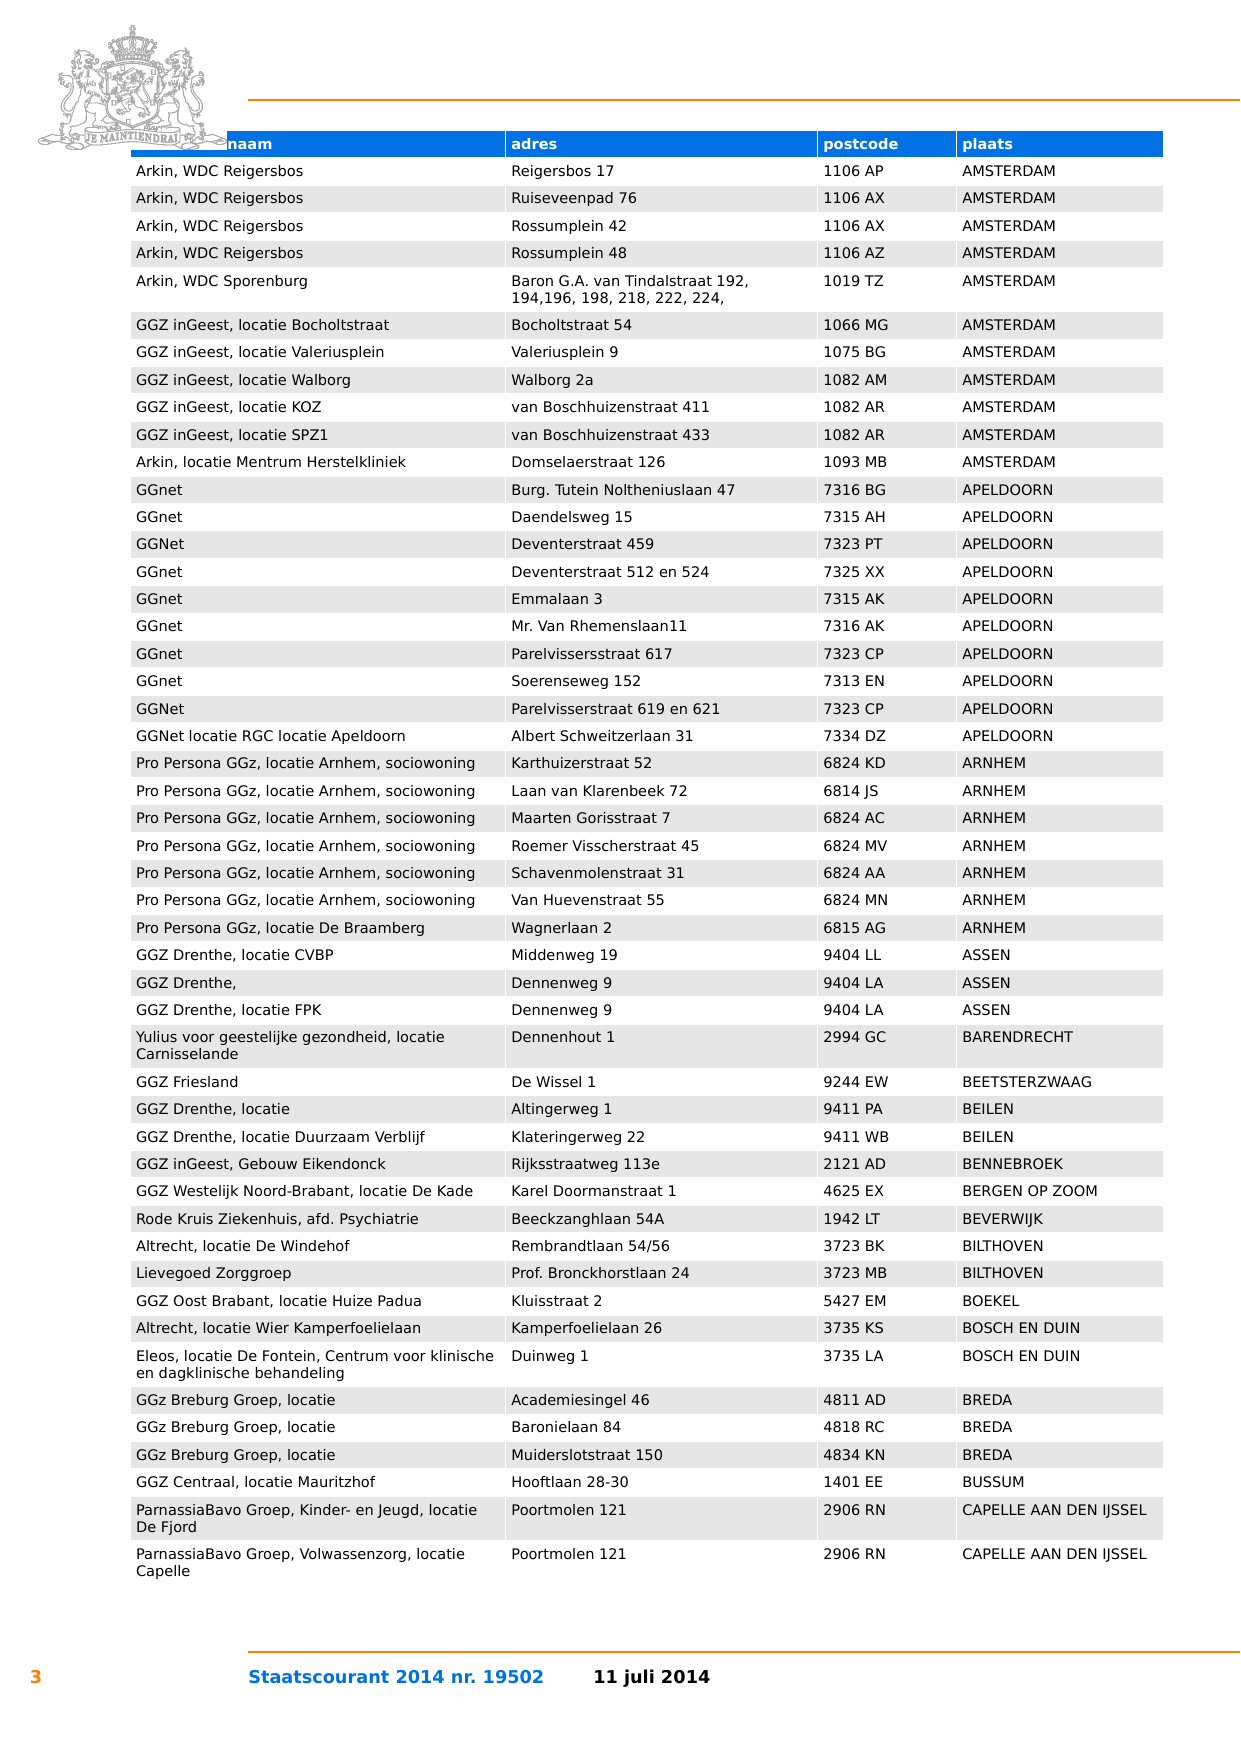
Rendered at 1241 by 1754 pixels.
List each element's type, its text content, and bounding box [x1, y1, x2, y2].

table_cell Pro Persona GGz, locatie Arnhem, sociowoning [131, 833, 505, 859]
table_cell GGZ Drenthe, [131, 970, 505, 996]
table_cell 7316 AK [818, 614, 956, 640]
table_cell APELDOORN [957, 696, 1163, 722]
table_cell Burg. Tutein Noltheniuslaan 47 [506, 477, 817, 503]
table_cell GGnet [131, 586, 505, 613]
table_cell 7315 AH [818, 504, 956, 530]
table_cell Albert Schweitzerlaan 31 [506, 723, 817, 749]
table_cell 3723 BK [818, 1233, 956, 1260]
table_cell Laan van Klarenbeek 72 [506, 778, 817, 804]
table_cell Yulius voor geestelijke gezondheid, locatie Carnisselande [131, 1025, 505, 1068]
table_cell BEVERWIJK [957, 1206, 1163, 1232]
table_cell Baron G.A. van Tindalstraat 192, 194,196, 198, 218, 222, 224, [506, 268, 817, 311]
table_cell BOSCH EN DUIN [957, 1343, 1163, 1386]
table_cell 6814 JS [818, 778, 956, 804]
table_cell BUSSUM [957, 1470, 1163, 1496]
table_cell 1093 MB [818, 449, 956, 476]
table_cell Ruiseveenpad 76 [506, 186, 817, 212]
table_header adres [506, 131, 817, 157]
table_cell Walborg 2a [506, 367, 817, 393]
table_cell Rembrandtlaan 54/56 [506, 1233, 817, 1260]
table_cell Arkin, WDC Reigersbos [131, 241, 505, 267]
table_cell Reigersbos 17 [506, 158, 817, 185]
table_cell Altrecht, locatie Wier Kamperfoelielaan [131, 1316, 505, 1342]
table_cell BENNEBROEK [957, 1151, 1163, 1177]
table_cell GGZ inGeest, locatie Valeriusplein [131, 340, 505, 366]
table_cell AMSTERDAM [957, 268, 1163, 311]
table_cell GGnet [131, 669, 505, 695]
table_cell Dennenweg 9 [506, 997, 817, 1023]
table_cell ARNHEM [957, 860, 1163, 887]
table_cell Daendelsweg 15 [506, 504, 817, 530]
table_cell Soerenseweg 152 [506, 669, 817, 695]
table_cell GGZ Drenthe, locatie CVBP [131, 943, 505, 969]
table_cell 2906 RN [818, 1541, 956, 1584]
table_cell GGZ Westelijk Noord-Brabant, locatie De Kade [131, 1179, 505, 1205]
table_cell 1942 LT [818, 1206, 956, 1232]
table_cell 7334 DZ [818, 723, 956, 749]
table_cell 1401 EE [818, 1470, 956, 1496]
table_cell ARNHEM [957, 915, 1163, 941]
table_cell GGZ inGeest, locatie Bocholtstraat [131, 312, 505, 339]
table_cell ARNHEM [957, 805, 1163, 832]
table_cell Poortmolen 121 [506, 1541, 817, 1584]
table_cell 3735 LA [818, 1343, 956, 1386]
table_cell 1082 AR [818, 395, 956, 421]
table_cell 7323 CP [818, 696, 956, 722]
table_cell 9244 EW [818, 1069, 956, 1095]
table_cell BREDA [957, 1415, 1163, 1441]
table_cell BOSCH EN DUIN [957, 1316, 1163, 1342]
table_cell BILTHOVEN [957, 1261, 1163, 1287]
table_cell Deventerstraat 459 [506, 531, 817, 558]
table_cell GGnet [131, 559, 505, 585]
table_cell 1106 AX [818, 213, 956, 239]
table_cell GGz Breburg Groep, locatie [131, 1442, 505, 1468]
table_cell GGZ Drenthe, locatie [131, 1096, 505, 1123]
table_cell Pro Persona GGz, locatie Arnhem, sociowoning [131, 860, 505, 887]
table_cell Emmalaan 3 [506, 586, 817, 613]
table_cell GGz Breburg Groep, locatie [131, 1415, 505, 1441]
table_cell Hooftlaan 28-30 [506, 1470, 817, 1496]
table_cell GGnet [131, 641, 505, 667]
table_cell AMSTERDAM [957, 449, 1163, 476]
table_cell 9404 LA [818, 970, 956, 996]
table_cell 1082 AM [818, 367, 956, 393]
table_cell Pro Persona GGz, locatie Arnhem, sociowoning [131, 751, 505, 777]
table_cell ARNHEM [957, 833, 1163, 859]
table_cell 6824 KD [818, 751, 956, 777]
table_cell AMSTERDAM [957, 213, 1163, 239]
table_cell 6824 AA [818, 860, 956, 887]
table_cell Parelvisserstraat 619 en 621 [506, 696, 817, 722]
table_cell ParnassiaBavo Groep, Volwassenzorg, locatie Capelle [131, 1541, 505, 1584]
table_cell 7323 PT [818, 531, 956, 558]
table_cell ASSEN [957, 997, 1163, 1023]
table_cell BOEKEL [957, 1288, 1163, 1314]
table_cell Karel Doormanstraat 1 [506, 1179, 817, 1205]
table_cell 9404 LA [818, 997, 956, 1023]
table_cell 3723 MB [818, 1261, 956, 1287]
table_cell 1106 AZ [818, 241, 956, 267]
table_cell GGnet [131, 504, 505, 530]
table_cell Arkin, locatie Mentrum Herstelkliniek [131, 449, 505, 476]
table_cell Kamperfoelielaan 26 [506, 1316, 817, 1342]
table_cell 6824 MV [818, 833, 956, 859]
table_cell CAPELLE AAN DEN IJSSEL [957, 1541, 1163, 1584]
table_cell ParnassiaBavo Groep, Kinder- en Jeugd, locatie De Fjord [131, 1497, 505, 1540]
table_cell Karthuizerstraat 52 [506, 751, 817, 777]
table_cell CAPELLE AAN DEN IJSSEL [957, 1497, 1163, 1540]
table_cell 1075 BG [818, 340, 956, 366]
table_cell Van Huevenstraat 55 [506, 888, 817, 914]
table_cell GGz Breburg Groep, locatie [131, 1387, 505, 1414]
table_header plaats [957, 131, 1163, 157]
table_cell Muiderslotstraat 150 [506, 1442, 817, 1468]
table_cell 4625 EX [818, 1179, 956, 1205]
table_header postcode [818, 131, 956, 157]
table_cell Pro Persona GGz, locatie Arnhem, sociowoning [131, 778, 505, 804]
table_cell GGZ inGeest, Gebouw Eikendonck [131, 1151, 505, 1177]
table_cell Domselaerstraat 126 [506, 449, 817, 476]
table_cell 9404 LL [818, 943, 956, 969]
table_cell Bocholtstraat 54 [506, 312, 817, 339]
table_cell APELDOORN [957, 614, 1163, 640]
table_cell 4818 RC [818, 1415, 956, 1441]
table_cell APELDOORN [957, 477, 1163, 503]
table_cell APELDOORN [957, 531, 1163, 558]
table_cell Rossumplein 42 [506, 213, 817, 239]
table_cell APELDOORN [957, 641, 1163, 667]
table_cell 2906 RN [818, 1497, 956, 1540]
table_cell APELDOORN [957, 723, 1163, 749]
table_cell AMSTERDAM [957, 340, 1163, 366]
table_cell Altrecht, locatie De Windehof [131, 1233, 505, 1260]
table_cell AMSTERDAM [957, 395, 1163, 421]
table_cell Klateringerweg 22 [506, 1124, 817, 1150]
table_cell De Wissel 1 [506, 1069, 817, 1095]
table_cell Arkin, WDC Reigersbos [131, 158, 505, 185]
table_cell Rode Kruis Ziekenhuis, afd. Psychiatrie [131, 1206, 505, 1232]
table_cell 9411 PA [818, 1096, 956, 1123]
table_cell van Boschhuizenstraat 411 [506, 395, 817, 421]
table_cell ARNHEM [957, 778, 1163, 804]
table_cell Arkin, WDC Sporenburg [131, 268, 505, 311]
table_cell BEETSTERZWAAG [957, 1069, 1163, 1095]
table_cell 1019 TZ [818, 268, 956, 311]
table_cell 5427 EM [818, 1288, 956, 1314]
table_cell Pro Persona GGz, locatie Arnhem, sociowoning [131, 805, 505, 832]
table_cell AMSTERDAM [957, 422, 1163, 448]
table_cell Mr. Van Rhemenslaan11 [506, 614, 817, 640]
table_cell 7313 EN [818, 669, 956, 695]
table_cell Pro Persona GGz, locatie De Braamberg [131, 915, 505, 941]
table_cell ARNHEM [957, 751, 1163, 777]
table_cell Altingerweg 1 [506, 1096, 817, 1123]
table_cell GGZ inGeest, locatie SPZ1 [131, 422, 505, 448]
table_cell ARNHEM [957, 888, 1163, 914]
table_cell Eleos, locatie De Fontein, Centrum voor klinische en dagklinische behandeling [131, 1343, 505, 1386]
table_cell 3735 KS [818, 1316, 956, 1342]
table_cell 7323 CP [818, 641, 956, 667]
table_cell Lievegoed Zorggroep [131, 1261, 505, 1287]
table_cell 6824 AC [818, 805, 956, 832]
table_cell 7325 XX [818, 559, 956, 585]
table_cell Schavenmolenstraat 31 [506, 860, 817, 887]
table_cell AMSTERDAM [957, 367, 1163, 393]
table_cell Maarten Gorisstraat 7 [506, 805, 817, 832]
table_cell Roemer Visscherstraat 45 [506, 833, 817, 859]
table_cell BILTHOVEN [957, 1233, 1163, 1260]
table_cell 1066 MG [818, 312, 956, 339]
table_cell GGZ inGeest, locatie Walborg [131, 367, 505, 393]
table_cell Kluisstraat 2 [506, 1288, 817, 1314]
table_cell Rijksstraatweg 113e [506, 1151, 817, 1177]
table_cell Academiesingel 46 [506, 1387, 817, 1414]
table_header naam [131, 131, 505, 157]
picture [38, 25, 227, 150]
table_cell 2994 GC [818, 1025, 956, 1068]
table_cell Valeriusplein 9 [506, 340, 817, 366]
table_cell BEILEN [957, 1096, 1163, 1123]
table_cell GGZ Oost Brabant, locatie Huize Padua [131, 1288, 505, 1314]
table_cell APELDOORN [957, 669, 1163, 695]
table_cell Parelvissersstraat 617 [506, 641, 817, 667]
table_cell 6815 AG [818, 915, 956, 941]
table_cell GGnet [131, 477, 505, 503]
table_cell 2121 AD [818, 1151, 956, 1177]
table_cell AMSTERDAM [957, 312, 1163, 339]
table_cell ASSEN [957, 943, 1163, 969]
table_cell 4811 AD [818, 1387, 956, 1414]
table_cell GGZ Drenthe, locatie FPK [131, 997, 505, 1023]
table_cell Dennenweg 9 [506, 970, 817, 996]
table_cell 1106 AX [818, 186, 956, 212]
table_cell BERGEN OP ZOOM [957, 1179, 1163, 1205]
table_cell Dennenhout 1 [506, 1025, 817, 1068]
table_cell BARENDRECHT [957, 1025, 1163, 1068]
table_cell APELDOORN [957, 586, 1163, 613]
table_cell ASSEN [957, 970, 1163, 996]
table_cell Arkin, WDC Reigersbos [131, 213, 505, 239]
table_cell Poortmolen 121 [506, 1497, 817, 1540]
table_cell Wagnerlaan 2 [506, 915, 817, 941]
table_cell GGZ inGeest, locatie KOZ [131, 395, 505, 421]
table_cell van Boschhuizenstraat 433 [506, 422, 817, 448]
table_cell 7316 BG [818, 477, 956, 503]
table_cell GGZ Drenthe, locatie Duurzaam Verblijf [131, 1124, 505, 1150]
table_cell 9411 WB [818, 1124, 956, 1150]
table_cell Arkin, WDC Reigersbos [131, 186, 505, 212]
table_cell Beeckzanghlaan 54A [506, 1206, 817, 1232]
table_cell 6824 MN [818, 888, 956, 914]
table_cell Baronielaan 84 [506, 1415, 817, 1441]
table_cell AMSTERDAM [957, 186, 1163, 212]
table_cell AMSTERDAM [957, 158, 1163, 185]
table_cell GGnet [131, 614, 505, 640]
table_cell GGNet [131, 696, 505, 722]
table_cell Middenweg 19 [506, 943, 817, 969]
table_cell Duinweg 1 [506, 1343, 817, 1386]
table_cell BREDA [957, 1387, 1163, 1414]
table_cell 4834 KN [818, 1442, 956, 1468]
table_cell Rossumplein 48 [506, 241, 817, 267]
table_cell APELDOORN [957, 504, 1163, 530]
table_cell 1082 AR [818, 422, 956, 448]
table_cell APELDOORN [957, 559, 1163, 585]
table_cell Deventerstraat 512 en 524 [506, 559, 817, 585]
table_cell GGNet [131, 531, 505, 558]
table_cell AMSTERDAM [957, 241, 1163, 267]
table_cell BEILEN [957, 1124, 1163, 1150]
table_cell GGZ Friesland [131, 1069, 505, 1095]
table_cell GGNet locatie RGC locatie Apeldoorn [131, 723, 505, 749]
table_cell Prof. Bronckhorstlaan 24 [506, 1261, 817, 1287]
table_cell 7315 AK [818, 586, 956, 613]
table_cell Pro Persona GGz, locatie Arnhem, sociowoning [131, 888, 505, 914]
table_cell GGZ Centraal, locatie Mauritzhof [131, 1470, 505, 1496]
table_cell 1106 AP [818, 158, 956, 185]
table_cell BREDA [957, 1442, 1163, 1468]
